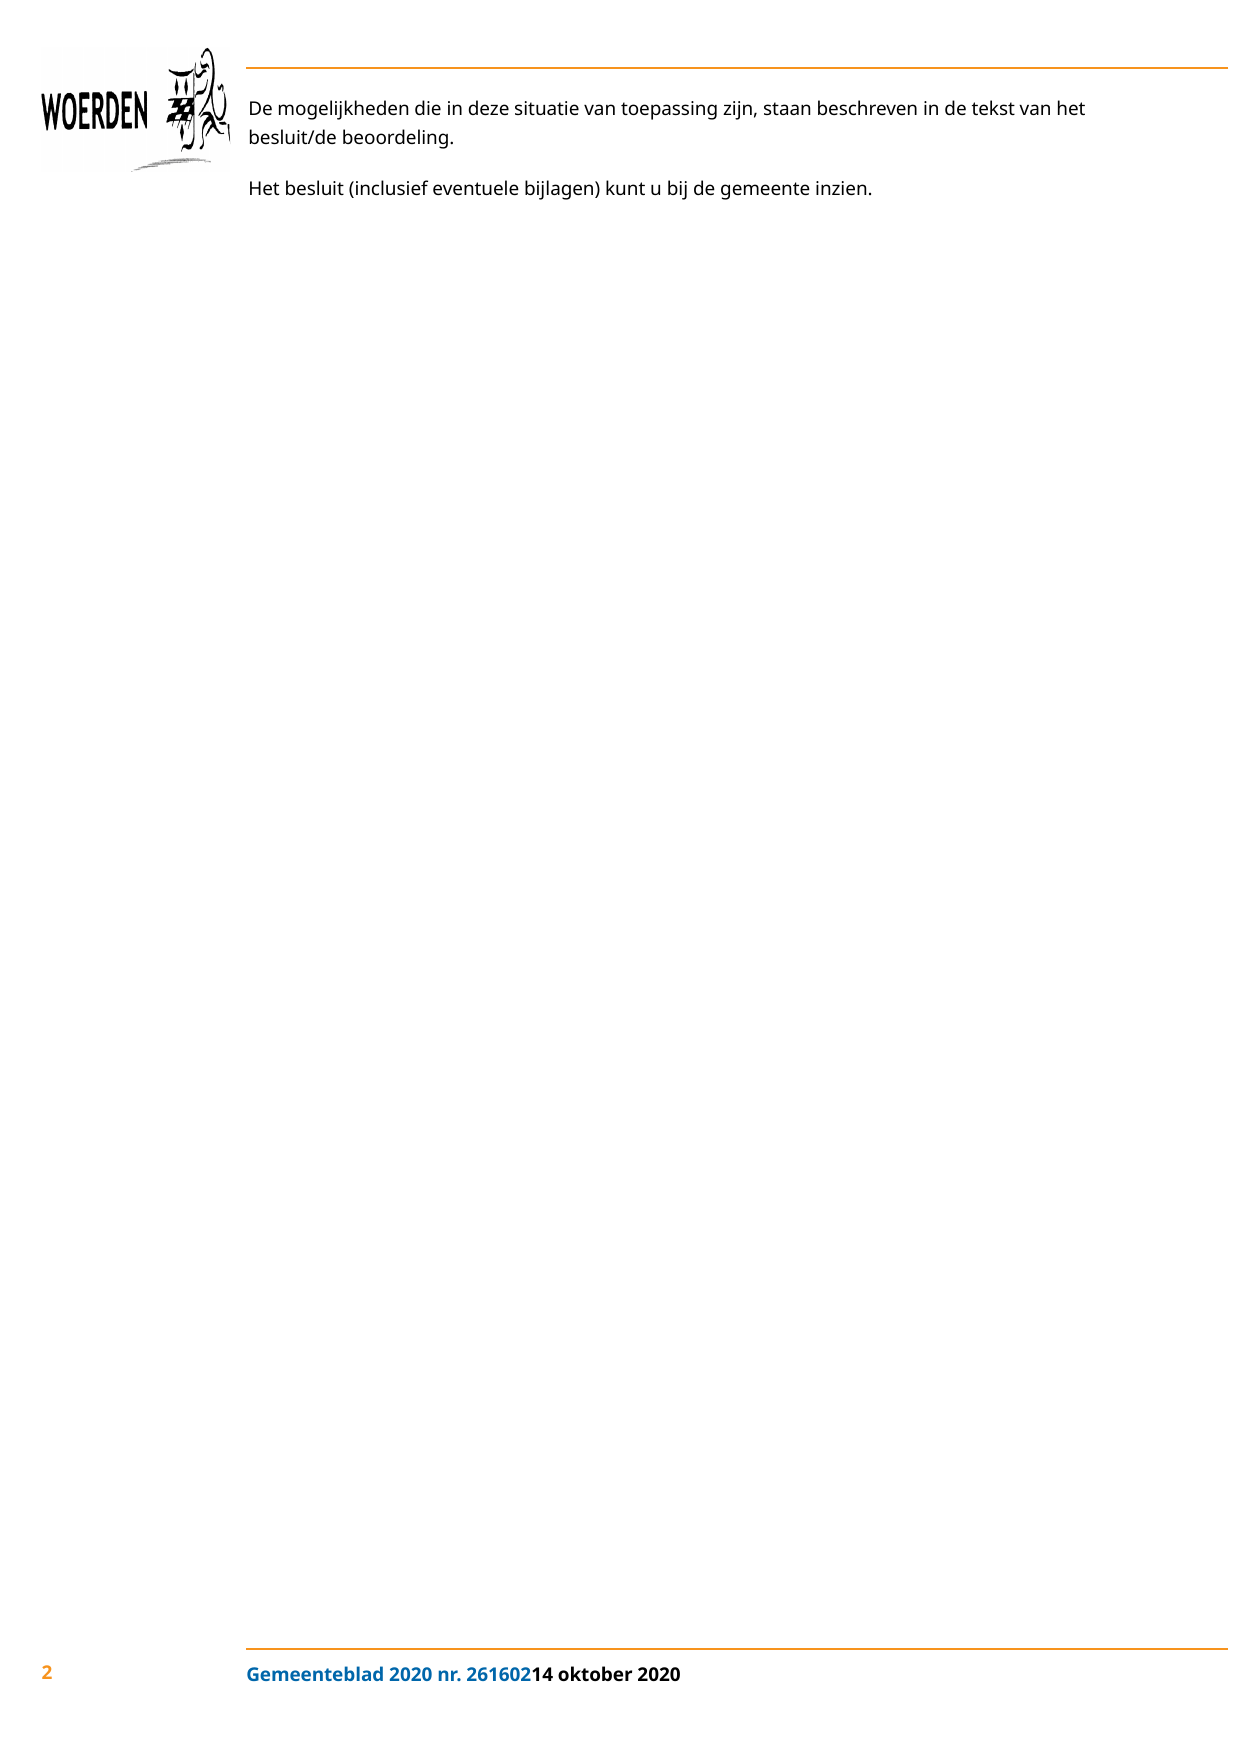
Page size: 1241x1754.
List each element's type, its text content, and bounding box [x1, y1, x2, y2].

text Het besluit (inclusief eventuele bijlagen) kunt u bij de gemeente inzien. [248, 175, 1152, 201]
text De mogelijkheden die in deze situatie van toepassing zijn, staan beschreven in de tekst van het besluit/de beoordeling. [248, 95, 1152, 150]
picture [41, 47, 231, 172]
